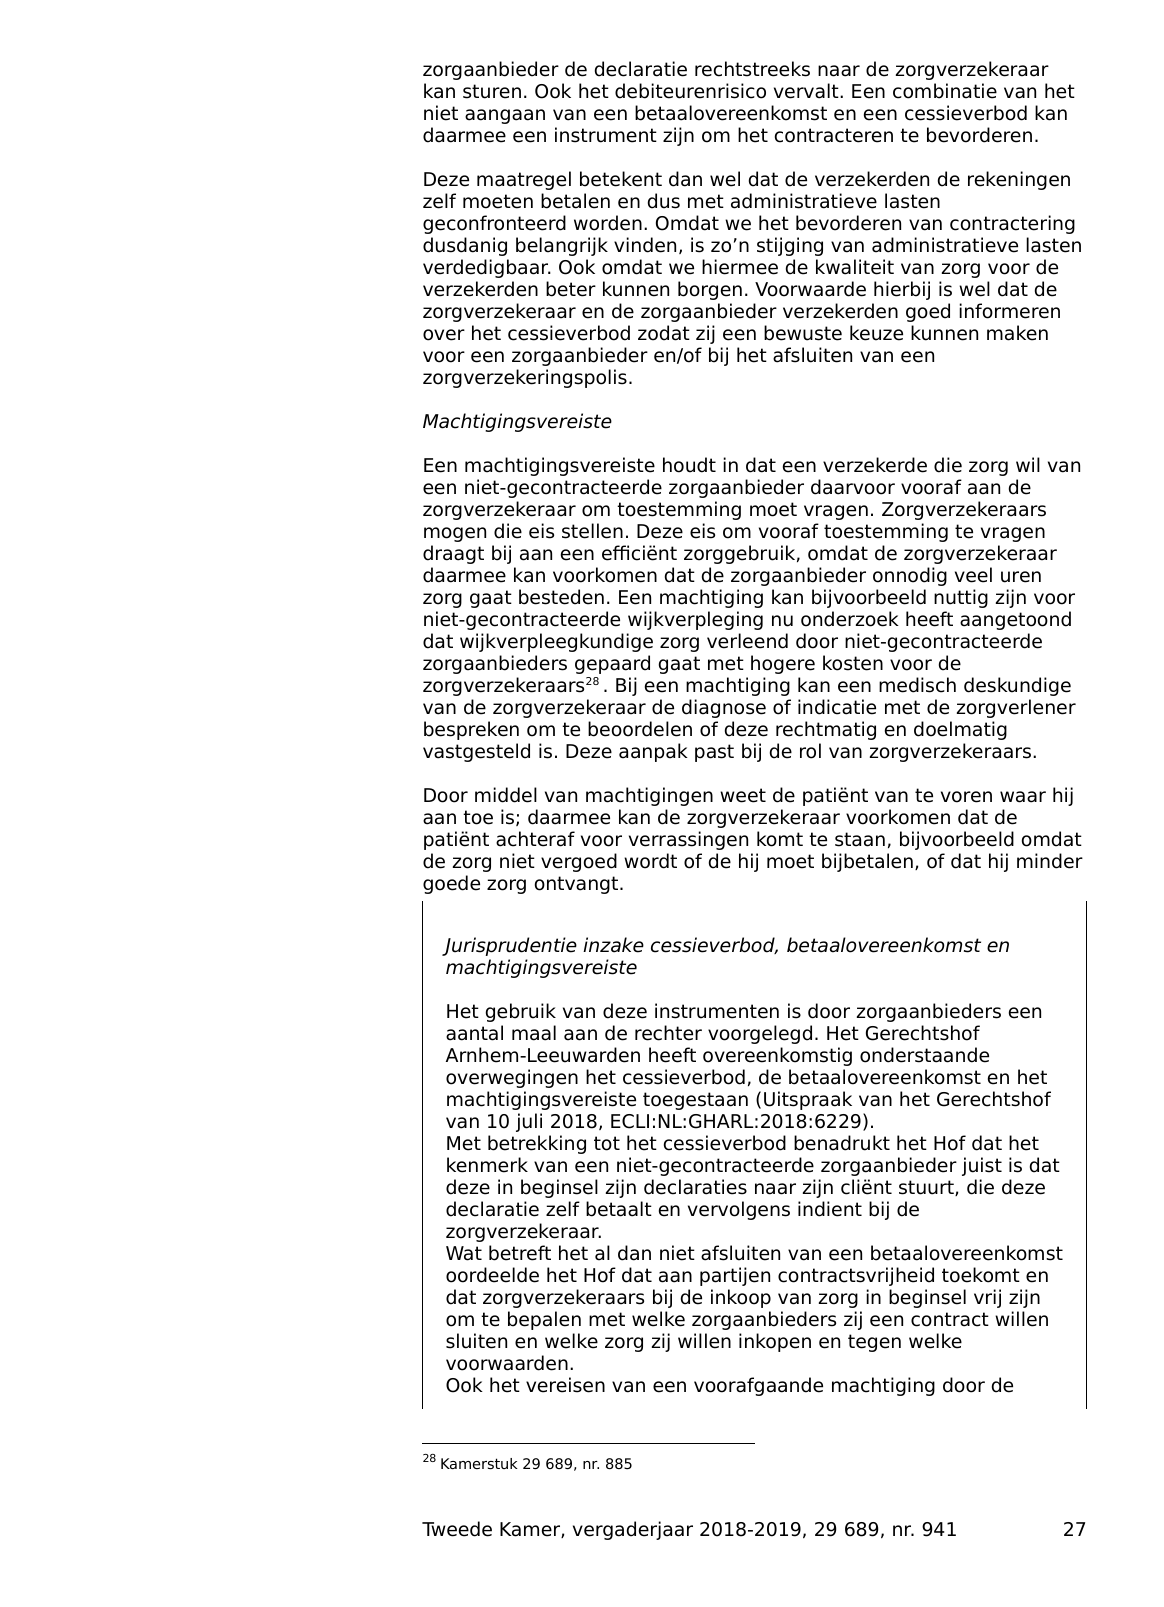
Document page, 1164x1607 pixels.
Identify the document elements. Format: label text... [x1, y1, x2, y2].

text Door middel van machtigingen weet de patiënt van te voren waar hij aan toe is; daarmee kan de zorgverzekeraar voorkomen dat de patiënt achteraf voor verrassingen komt te staan, bijvoorbeeld omdat de zorg niet vergoed wordt of de hij moet bijbetalen, of dat hij minder goede zorg ontvangt. [422, 785, 1087, 895]
text zorgaanbieder de declaratie rechtstreeks naar de zorgverzekeraar kan sturen. Ook het debiteurenrisico vervalt. Een combinatie van het niet aangaan van een betaalovereenkomst en een cessieverbod kan daarmee een instrument zijn om het contracteren te bevorderen. [422, 59, 1087, 147]
text Kamerstuk 29 689, nr. 885 [422, 1452, 1087, 1474]
table_header Jurisprudentie inzake cessieverbod, betaalovereenkomst en machtigingsvereiste Het gebruik van deze instrumenten is door zorgaanbieders een aantal maal aan de rechter voorgelegd. Het Gerechtshof Arnhem-Leeuwarden heeft overeenkomstig onderstaande overwegingen het cessieverbod, de betaalovereenkomst en het machtigingsvereiste toegestaan (Uitspraak van het Gerechtshof van 10 juli 2018, ECLI:NL:GHARL:2018:6229). Met betrekking tot het cessieverbod benadrukt het Hof dat het kenmerk van een niet-gecontracteerde zorgaanbieder juist is dat deze in beginsel zijn declaraties naar zijn cliënt stuurt, die deze declaratie zelf betaalt en vervolgens indient bij de zorgverzekeraar. Wat betreft het al dan niet afsluiten van een betaalovereenkomst oordeelde het Hof dat aan partijen contractsvrijheid toekomt en dat zorgverzekeraars bij de inkoop van zorg in beginsel vrij zijn om te bepalen met welke zorgaanbieders zij een contract willen sluiten en welke zorg zij willen inkopen en tegen welke voorwaarden. Ook het vereisen van een voorafgaande machtiging door de [423, 901, 1086, 1408]
text Een machtigingsvereiste houdt in dat een verzekerde die zorg wil van een niet-gecontracteerde zorgaanbieder daarvoor vooraf aan de zorgverzekeraar om toestemming moet vragen. Zorgverzekeraars mogen die eis stellen. Deze eis om vooraf toestemming te vragen draagt bij aan een efficiënt zorggebruik, omdat de zorgverzekeraar daarmee kan voorkomen dat de zorgaanbieder onnodig veel uren zorg gaat besteden. Een machtiging kan bijvoorbeeld nuttig zijn voor niet-gecontracteerde wijkverpleging nu onderzoek heeft aangetoond dat wijkverpleegkundige zorg verleend door niet-gecontracteerde zorgaanbieders gepaard gaat met hogere kosten voor de zorgverzekeraars. Bij een machtiging kan een medisch deskundige van de zorgverzekeraar de diagnose of indicatie met de zorgverlener bespreken om te beoordelen of deze rechtmatig en doelmatig vastgesteld is. Deze aanpak past bij de rol van zorgverzekeraars. [422, 455, 1087, 763]
subtitle Machtigingsvereiste [422, 411, 1087, 433]
text Deze maatregel betekent dan wel dat de verzekerden de rekeningen zelf moeten betalen en dus met administratieve lasten geconfronteerd worden. Omdat we het bevorderen van contractering dusdanig belangrijk vinden, is zo’n stijging van administratieve lasten verdedigbaar. Ook omdat we hiermee de kwaliteit van zorg voor de verzekerden beter kunnen borgen. Voorwaarde hierbij is wel dat de zorgverzekeraar en de zorgaanbieder verzekerden goed informeren over het cessieverbod zodat zij een bewuste keuze kunnen maken voor een zorgaanbieder en/of bij het afsluiten van een zorgverzekeringspolis. [422, 169, 1087, 389]
